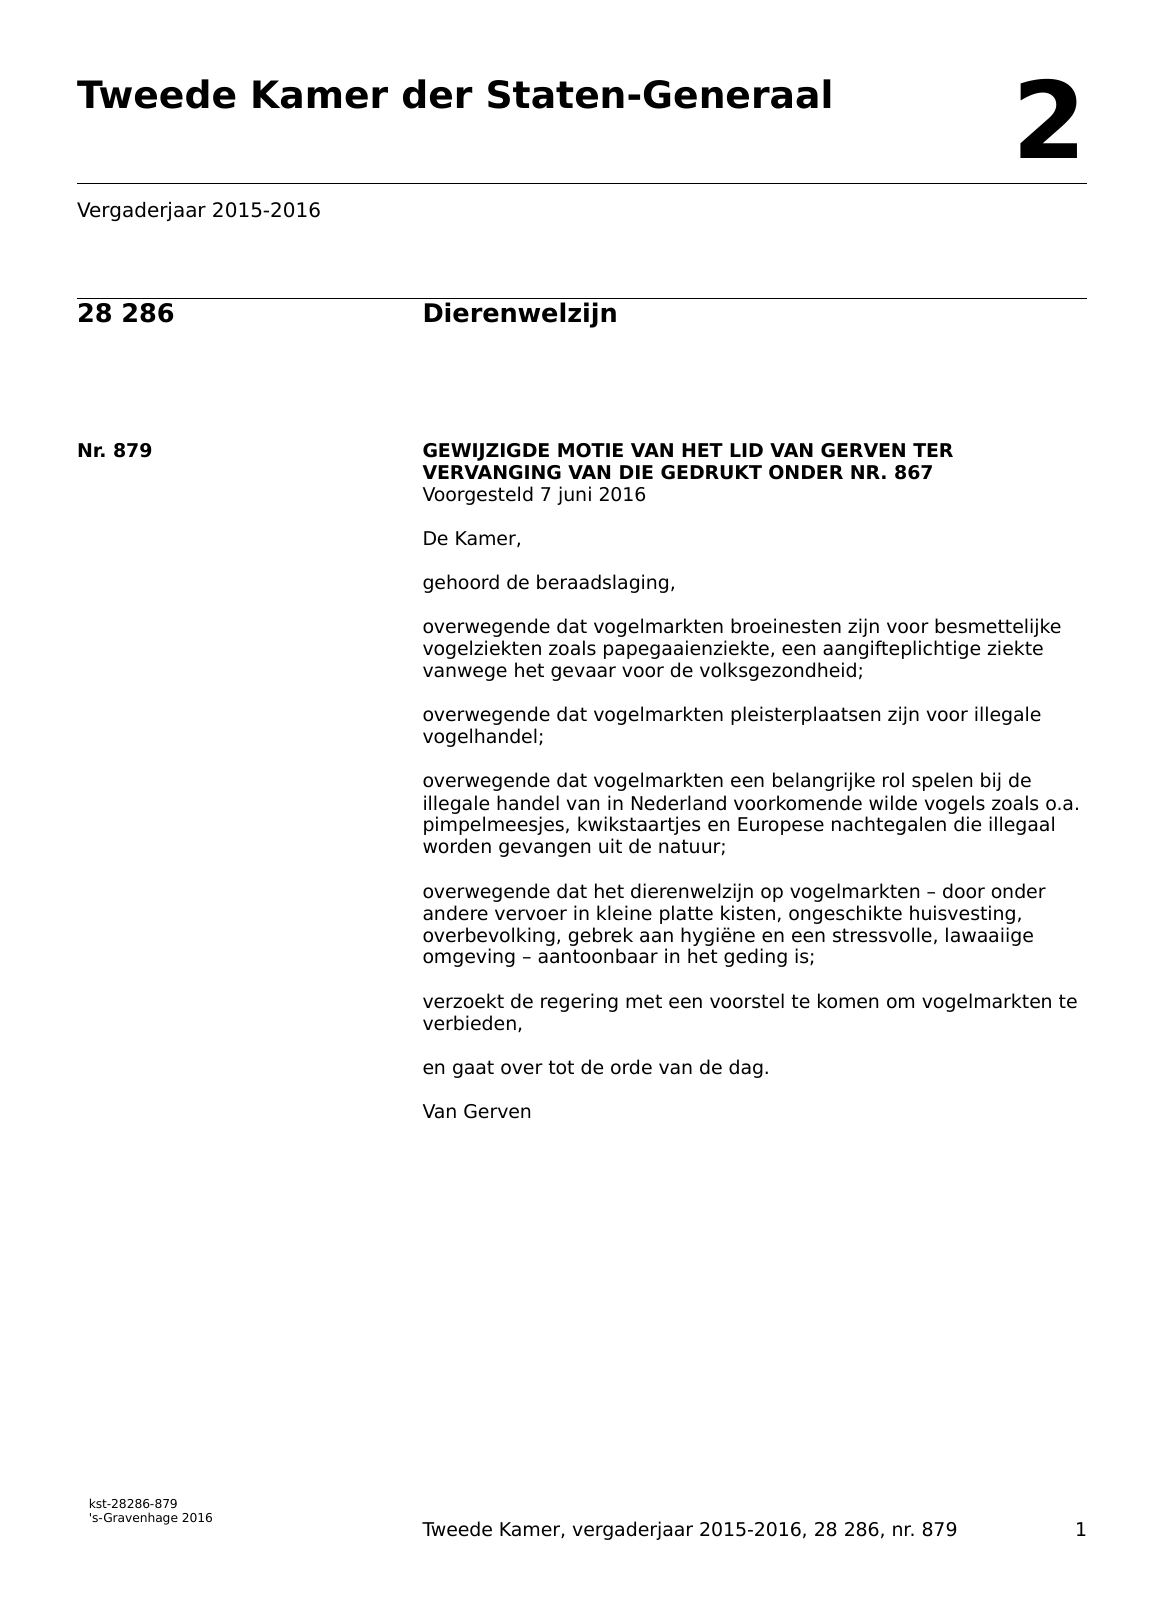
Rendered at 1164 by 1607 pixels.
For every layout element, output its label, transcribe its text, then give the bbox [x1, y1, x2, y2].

text Voorgesteld 7 juni 2016 [422, 484, 1087, 506]
text gehoord de beraadslaging, [422, 572, 1087, 594]
text overwegende dat vogelmarkten broeinesten zijn voor besmettelijke vogelziekten zoals papegaaienziekte, een aangifteplichtige ziekte vanwege het gevaar voor de volksgezondheid; [422, 616, 1087, 682]
text overwegende dat vogelmarkten pleisterplaatsen zijn voor illegale vogelhandel; [422, 704, 1087, 748]
text kst-28286-879 [88, 1497, 323, 1511]
text verzoekt de regering met een voorstel te komen om vogelmarkten te verbieden, [422, 991, 1087, 1034]
subtitle Nr. 879 GEWIJZIGDE MOTIE VAN HET LID VAN GERVEN TER VERVANGING VAN DIE GEDRUKT ONDER NR. 867 [77, 440, 1087, 484]
text overwegende dat vogelmarkten een belangrijke rol spelen bij de illegale handel van in Nederland voorkomende wilde vogels zoals o.a. pimpelmeesjes, kwikstaartjes en Europese nachtegalen die illegaal worden gevangen uit de natuur; [422, 770, 1087, 858]
text en gaat over tot de orde van de dag. [422, 1057, 1087, 1079]
text 's-Gravenhage 2016 [88, 1511, 323, 1525]
text Van Gerven [422, 1101, 1087, 1123]
text De Kamer, [422, 528, 1087, 550]
subtitle 28 286 Dierenwelzijn [77, 299, 1087, 329]
table_header 2 [886, 59, 1087, 183]
table_header Tweede Kamer der Staten-Generaal [77, 59, 886, 183]
text overwegende dat het dierenwelzijn op vogelmarkten – door onder andere vervoer in kleine platte kisten, ongeschikte huisvesting, overbevolking, gebrek aan hygiëne en een stressvolle, lawaaiige omgeving – aantoonbaar in het geding is; [422, 881, 1087, 968]
table_cell Vergaderjaar 2015-2016 [77, 184, 1087, 298]
